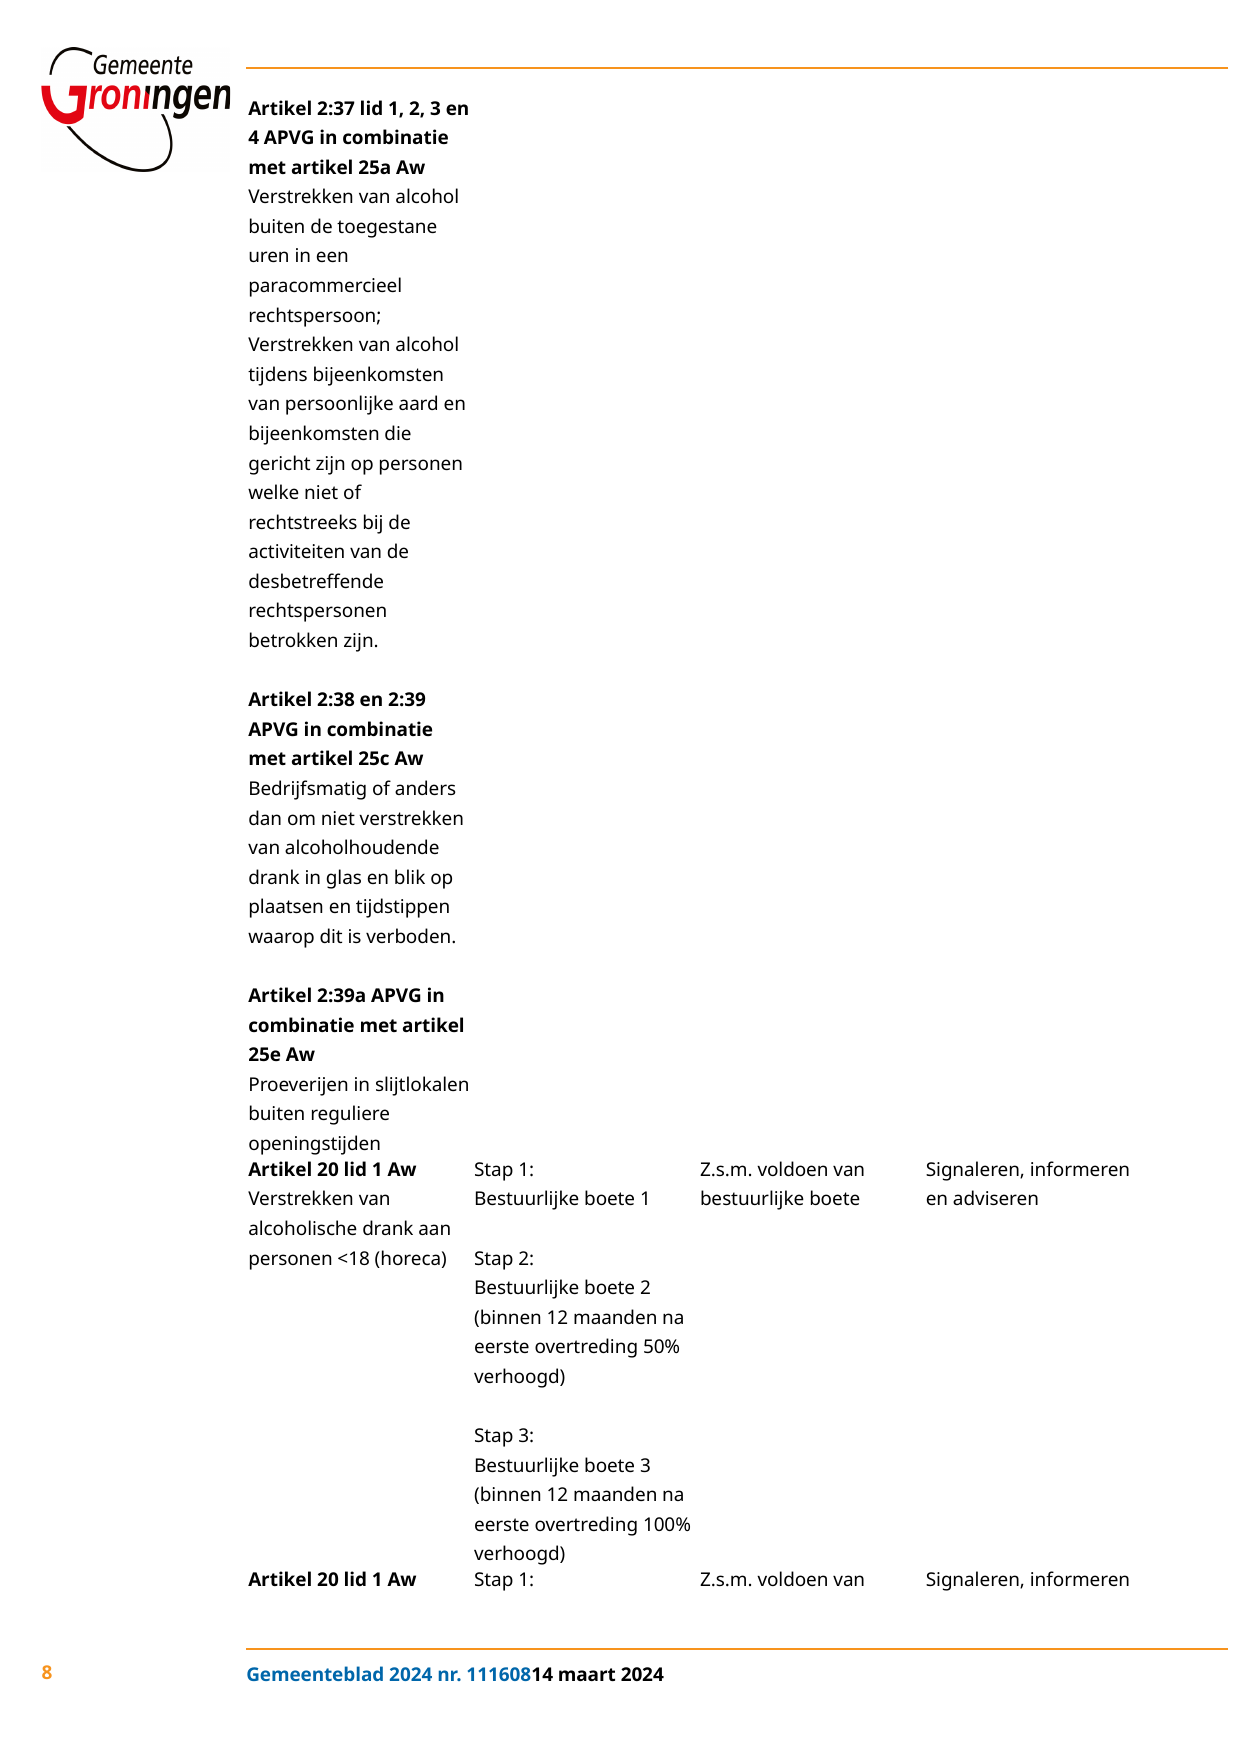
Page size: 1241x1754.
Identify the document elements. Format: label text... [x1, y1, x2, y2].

picture [41, 47, 231, 172]
table_cell Stap 1: Bestuurlijke boete 1 Stap 2: Bestuurlijke boete 2 (binnen 12 maanden na eerste overtreding 50% verhoogd) Stap 3: Bestuurlijke boete 3 (binnen 12 maanden na eerste overtreding 100% verhoogd) [474, 1156, 700, 1566]
table_cell [474, 95, 700, 1156]
table_cell Signaleren, informeren en adviseren [926, 1156, 1152, 1566]
table_cell Z.s.m. voldoen van [700, 1566, 926, 1592]
table_cell [926, 95, 1152, 1156]
table_cell Artikel 20 lid 1 Aw [248, 1566, 474, 1592]
table_cell Signaleren, informeren [926, 1566, 1152, 1592]
table_cell [700, 95, 926, 1156]
table_cell Z.s.m. voldoen van bestuurlijke boete [700, 1156, 926, 1566]
table_cell Stap 1: [474, 1566, 700, 1592]
table_cell Artikel 2:37 lid 1, 2, 3 en 4 APVG in combinatie met artikel 25a Aw Verstrekken van alcohol buiten de toegestane uren in een paracommercieel rechtspersoon; Verstrekken van alcohol tijdens bijeenkomsten van persoonlijke aard en bijeenkomsten die gericht zijn op personen welke niet of rechtstreeks bij de activiteiten van de desbetreffende rechtspersonen betrokken zijn. Artikel 2:38 en 2:39 APVG in combinatie met artikel 25c Aw Bedrijfsmatig of anders dan om niet verstrekken van alcoholhoudende drank in glas en blik op plaatsen en tijdstippen waarop dit is verboden. Artikel 2:39a APVG in combinatie met artikel 25e Aw Proeverijen in slijtlokalen buiten reguliere openingstijden [248, 95, 474, 1156]
table_cell Artikel 20 lid 1 Aw Verstrekken van alcoholische drank aan personen <18 (horeca) [248, 1156, 474, 1566]
